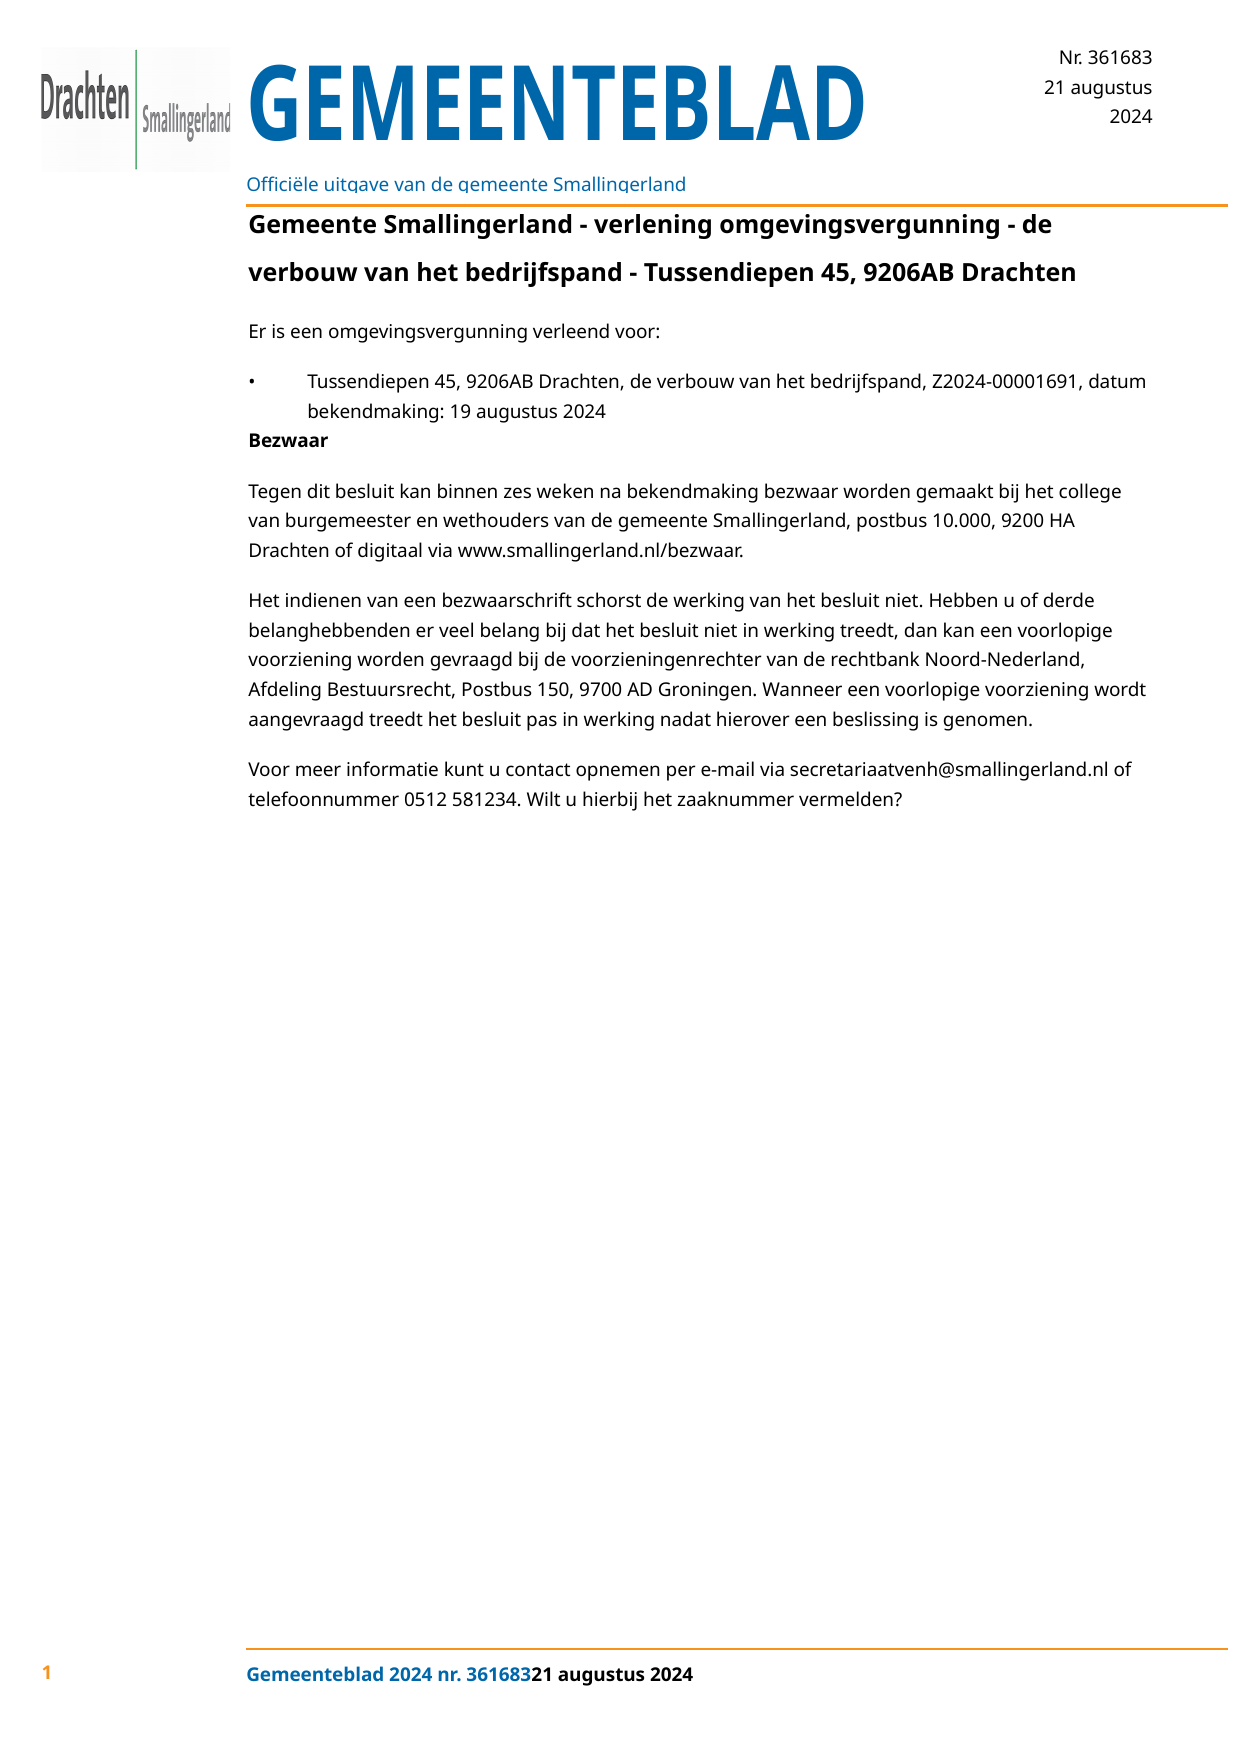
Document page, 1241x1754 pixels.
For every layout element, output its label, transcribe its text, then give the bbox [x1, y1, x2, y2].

text Gemeente Smallingerland - verlening omgevingsvergunning - de verbouw van het bedrijfspand - Tussendiepen 45, 9206AB Drachten [248, 207, 1152, 288]
text Er is een omgevingsvergunning verleend voor: [248, 318, 1152, 344]
text Bezwaar [248, 427, 1152, 453]
text Voor meer informatie kunt u contact opnemen per e-mail via secretariaatvenh@smallingerland.nl of telefoonnummer 0512 581234. Wilt u hierbij het zaaknummer vermelden? [248, 756, 1152, 812]
picture [41, 47, 231, 172]
list Tussendiepen 45, 9206AB Drachten, de verbouw van het bedrijfspand, Z2024-00001691, datum bekendmaking: 19 augustus 2024 [248, 368, 1152, 424]
text Het indienen van een bezwaarschrift schorst de werking van het besluit niet. Hebben u of derde belanghebbenden er veel belang bij dat het besluit niet in werking treedt, dan kan een voorlopige voorziening worden gevraagd bij de voorzieningenrechter van de rechtbank Noord-Nederland, Afdeling Bestuursrecht, Postbus 150, 9700 AD Groningen. Wanneer een voorlopige voorziening wordt aangevraagd treedt het besluit pas in werking nadat hierover een beslissing is genomen. [248, 587, 1152, 732]
text Tegen dit besluit kan binnen zes weken na bekendmaking bezwaar worden gemaakt bij het college van burgemeester en wethouders van de gemeente Smallingerland, postbus 10.000, 9200 HA Drachten of digitaal via www.smallingerland.nl/bezwaar. [248, 478, 1152, 563]
